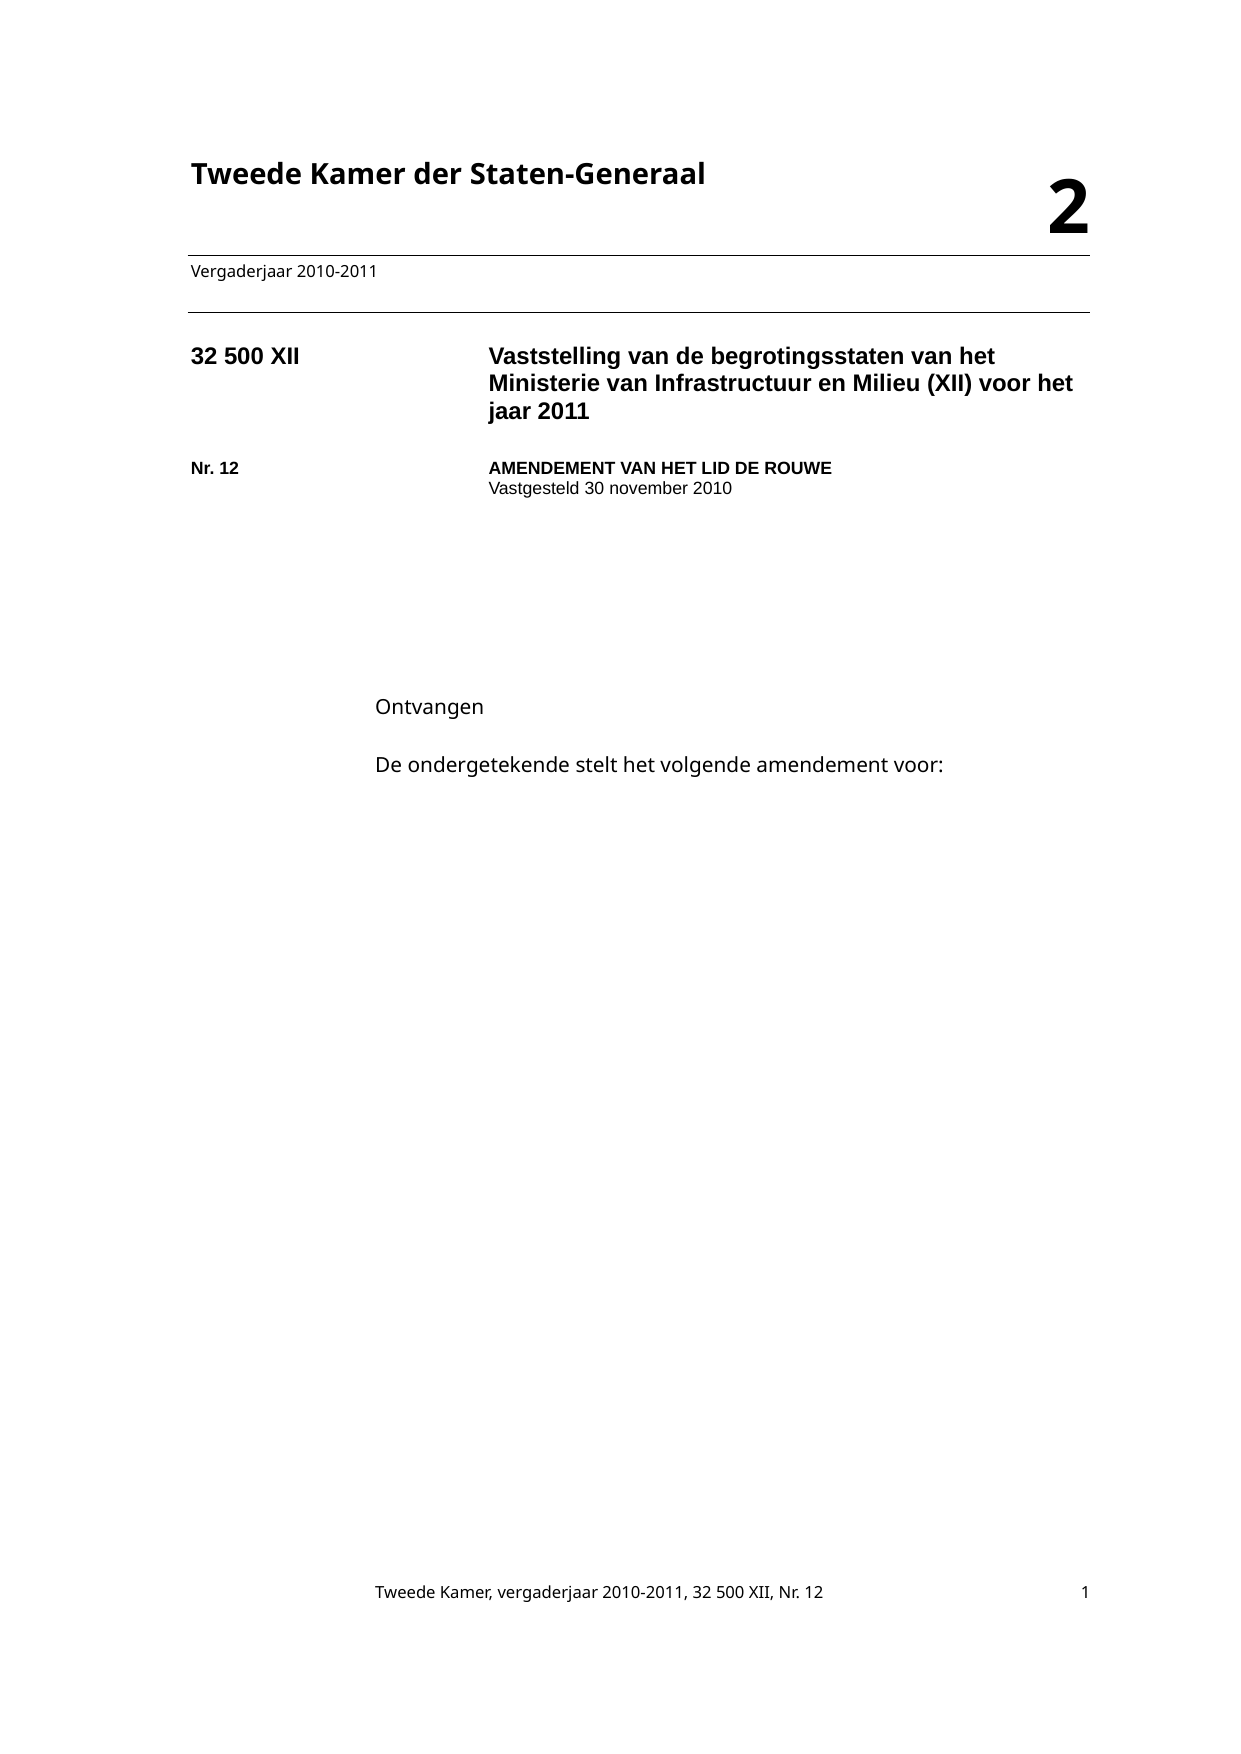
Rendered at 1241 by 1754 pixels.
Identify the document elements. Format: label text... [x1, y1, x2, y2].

table_cell [188, 313, 485, 339]
table_cell Vaststelling van de begrotingsstaten van het Ministerie van Infrastructuur en Milieu (XII) voor het jaar 2011 [485, 339, 1090, 454]
table_cell Vergaderjaar 2010-2011 [188, 256, 485, 312]
table_cell [485, 256, 1090, 312]
text De ondergetekende stelt het volgende amendement voor: [375, 751, 1090, 779]
table_cell AMENDEMENT VAN HET LID DE ROUWE Vastgesteld 30 november 2010 [485, 455, 1090, 573]
table_cell 32 500 XII [188, 339, 485, 454]
table_cell [485, 313, 1090, 339]
table_cell Nr. 12 [188, 455, 485, 573]
table_header Tweede Kamer der Staten-Generaal [188, 150, 909, 255]
text Ontvangen [375, 692, 1090, 721]
table_header 2 [910, 150, 1090, 255]
